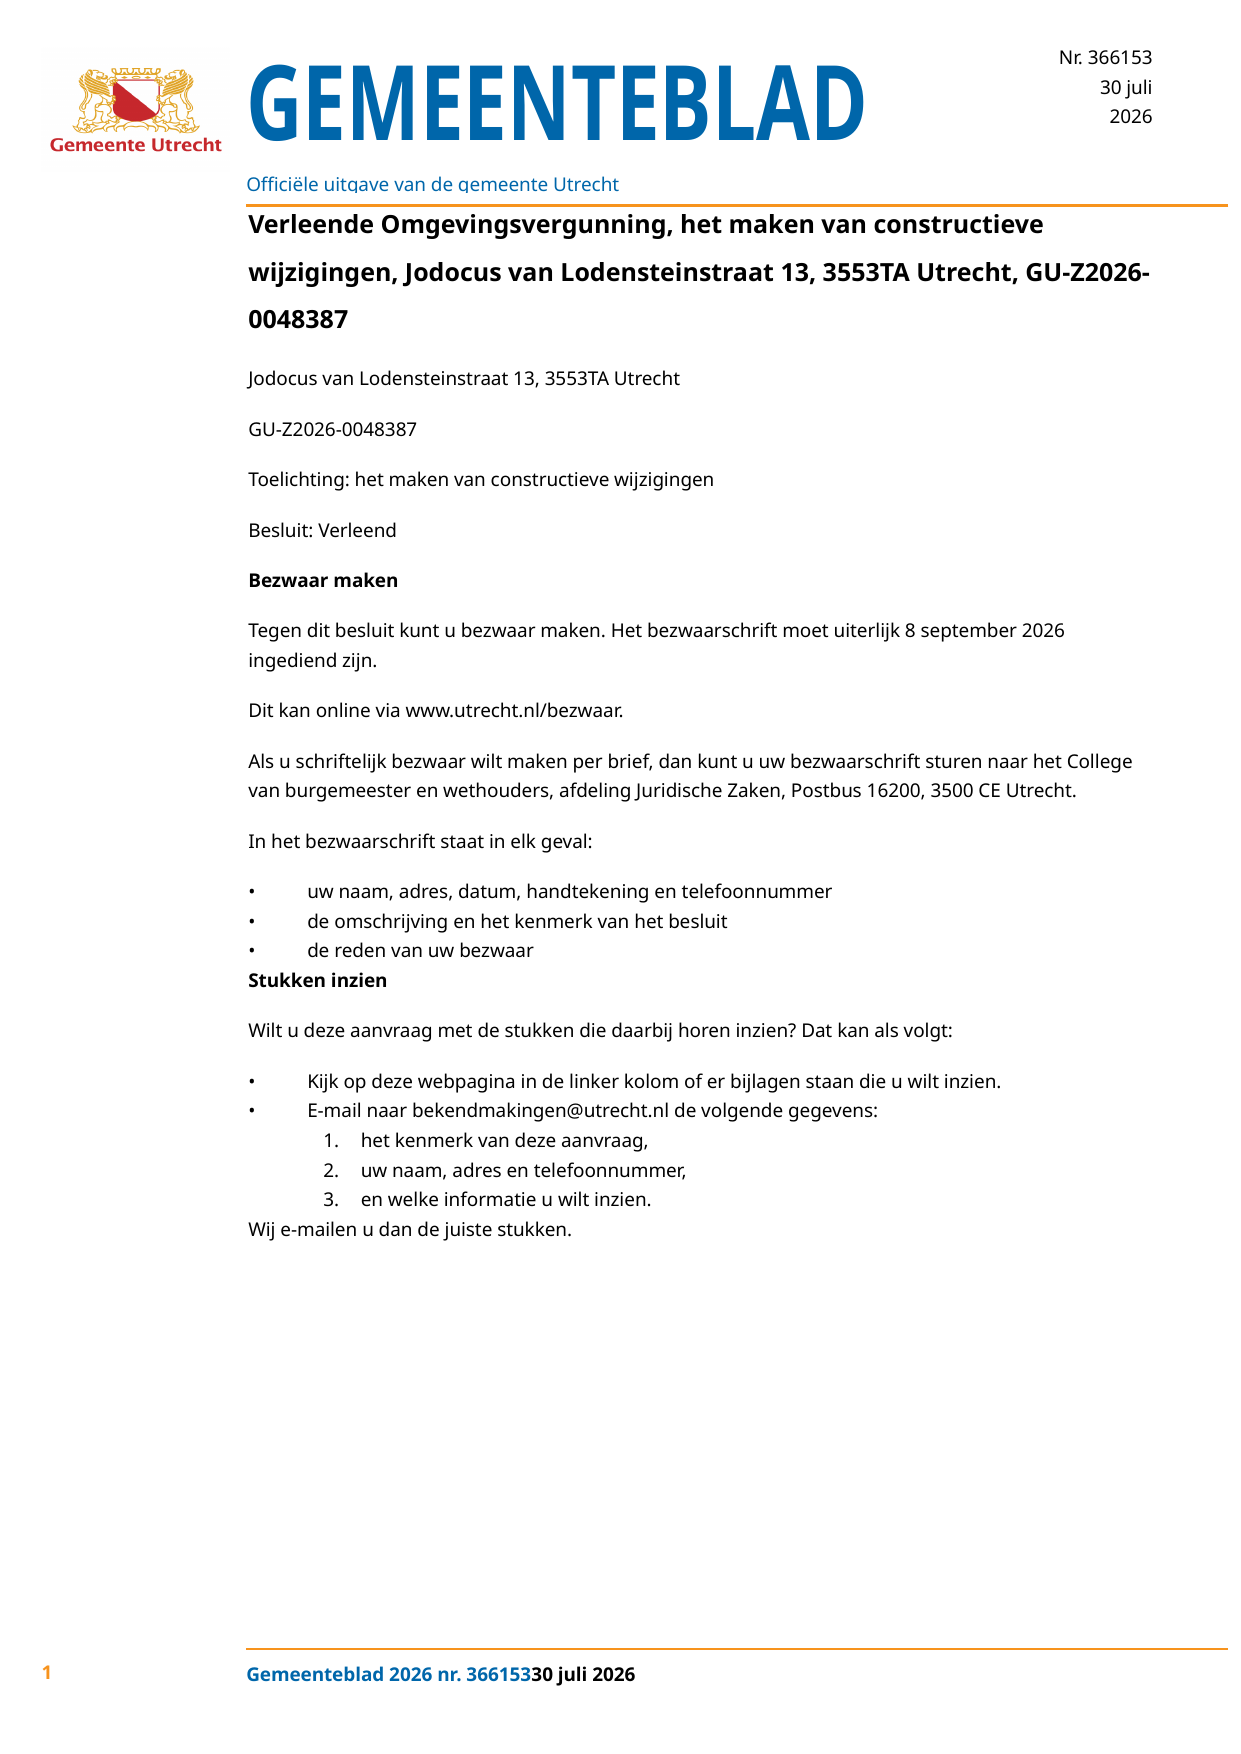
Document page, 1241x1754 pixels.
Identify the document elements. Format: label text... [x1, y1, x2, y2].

list uw naam, adres en telefoonnummer, [323, 1157, 1152, 1182]
list de reden van uw bezwaar [248, 938, 1152, 963]
text Bezwaar maken [248, 567, 1152, 593]
text Jodocus van Lodensteinstraat 13, 3553TA Utrecht [248, 366, 1152, 391]
text Stukken inzien [248, 967, 1152, 993]
text Verleende Omgevingsvergunning, het maken van constructieve wijzigingen, Jodocus van Lodensteinstraat 13, 3553TA Utrecht, GU-Z2026-0048387 [248, 207, 1152, 336]
text Tegen dit besluit kunt u bezwaar maken. Het bezwaarschrift moet uiterlijk 8 september 2026 ingediend zijn. [248, 618, 1152, 673]
list Kijk op deze webpagina in de linker kolom of er bijlagen staan die u wilt inzien. [248, 1068, 1152, 1094]
picture [41, 47, 231, 172]
list de omschrijving en het kenmerk van het besluit [248, 908, 1152, 934]
list E-mail naar bekendmakingen@utrecht.nl de volgende gegevens: [248, 1098, 1152, 1123]
text Als u schriftelijk bezwaar wilt maken per brief, dan kunt u uw bezwaarschrift sturen naar het College van burgemeester en wethouders, afdeling Juridische Zaken, Postbus 16200, 3500 CE Utrecht. [248, 748, 1152, 803]
text Toelichting: het maken van constructieve wijzigingen [248, 466, 1152, 492]
text In het bezwaarschrift staat in elk geval: [248, 828, 1152, 854]
text Wilt u deze aanvraag met de stukken die daarbij horen inzien? Dat kan als volgt: [248, 1018, 1152, 1043]
list het kenmerk van deze aanvraag, [323, 1127, 1152, 1153]
list uw naam, adres, datum, handtekening en telefoonnummer [248, 878, 1152, 904]
text Wij e-mailen u dan de juiste stukken. [248, 1216, 1152, 1242]
list en welke informatie u wilt inzien. [323, 1186, 1152, 1212]
text Besluit: Verleend [248, 517, 1152, 542]
text GU-Z2026-0048387 [248, 416, 1152, 442]
text Dit kan online via www.utrecht.nl/bezwaar. [248, 698, 1152, 723]
